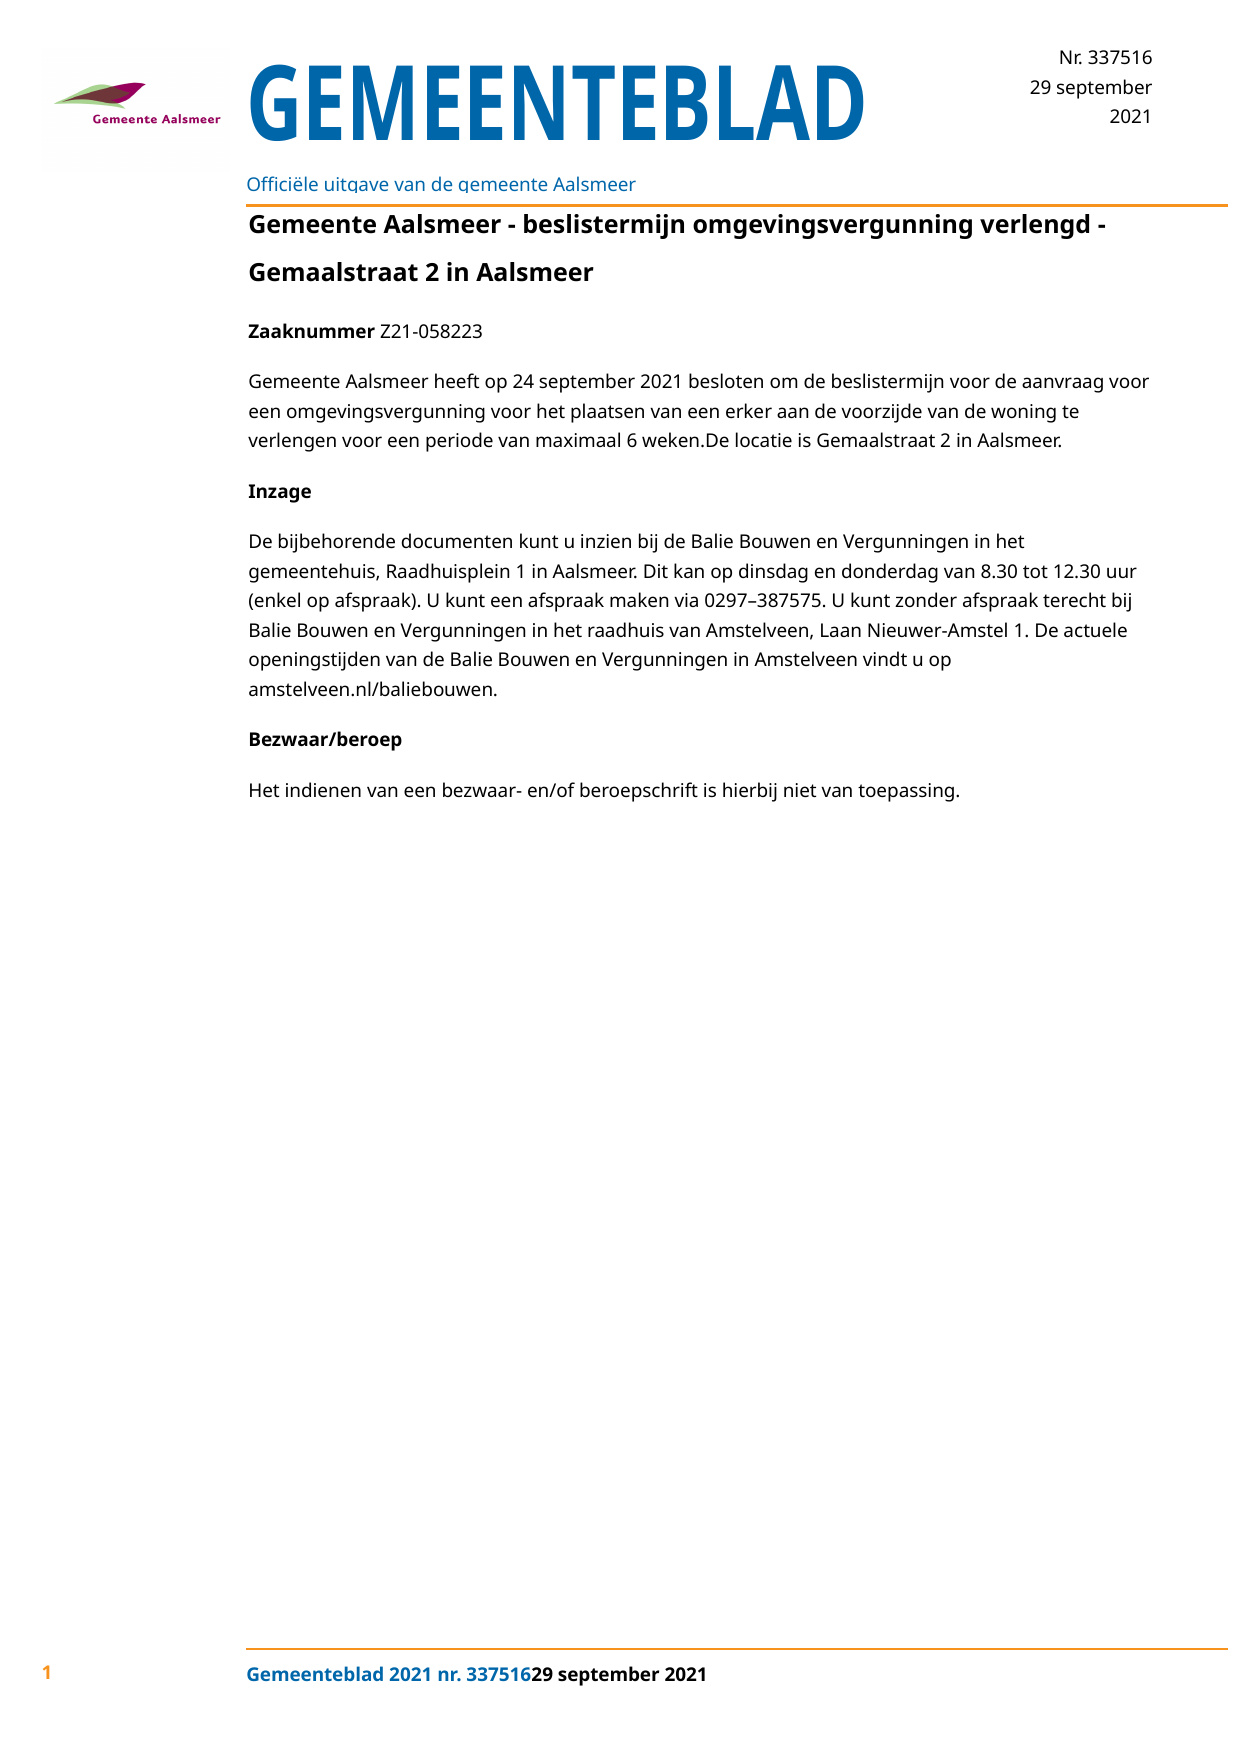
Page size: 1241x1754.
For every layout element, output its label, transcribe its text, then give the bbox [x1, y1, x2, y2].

text Bezwaar/beroep [248, 727, 1152, 752]
text Inzage [248, 478, 1152, 504]
picture [41, 47, 231, 172]
text Gemeente Aalsmeer heeft op 24 september 2021 besloten om de beslistermijn voor de aanvraag voor een omgevingsvergunning voor het plaatsen van een erker aan de voorzijde van de woning te verlengen voor een periode van maximaal 6 weken.De locatie is Gemaalstraat 2 in Aalsmeer. [248, 368, 1152, 453]
text Zaaknummer Z21-058223 [248, 318, 1152, 344]
text De bijbehorende documenten kunt u inzien bij de Balie Bouwen en Vergunningen in het gemeentehuis, Raadhuisplein 1 in Aalsmeer. Dit kan op dinsdag en donderdag van 8.30 tot 12.30 uur (enkel op afspraak). U kunt een afspraak maken via 0297–387575. U kunt zonder afspraak terecht bij Balie Bouwen en Vergunningen in het raadhuis van Amstelveen, Laan Nieuwer-Amstel 1. De actuele openingstijden van de Balie Bouwen en Vergunningen in Amstelveen vindt u op amstelveen.nl/baliebouwen. [248, 528, 1152, 702]
text Gemeente Aalsmeer - beslistermijn omgevingsvergunning verlengd - Gemaalstraat 2 in Aalsmeer [248, 207, 1152, 288]
text Het indienen van een bezwaar- en/of beroepschrift is hierbij niet van toepassing. [248, 777, 1152, 803]
